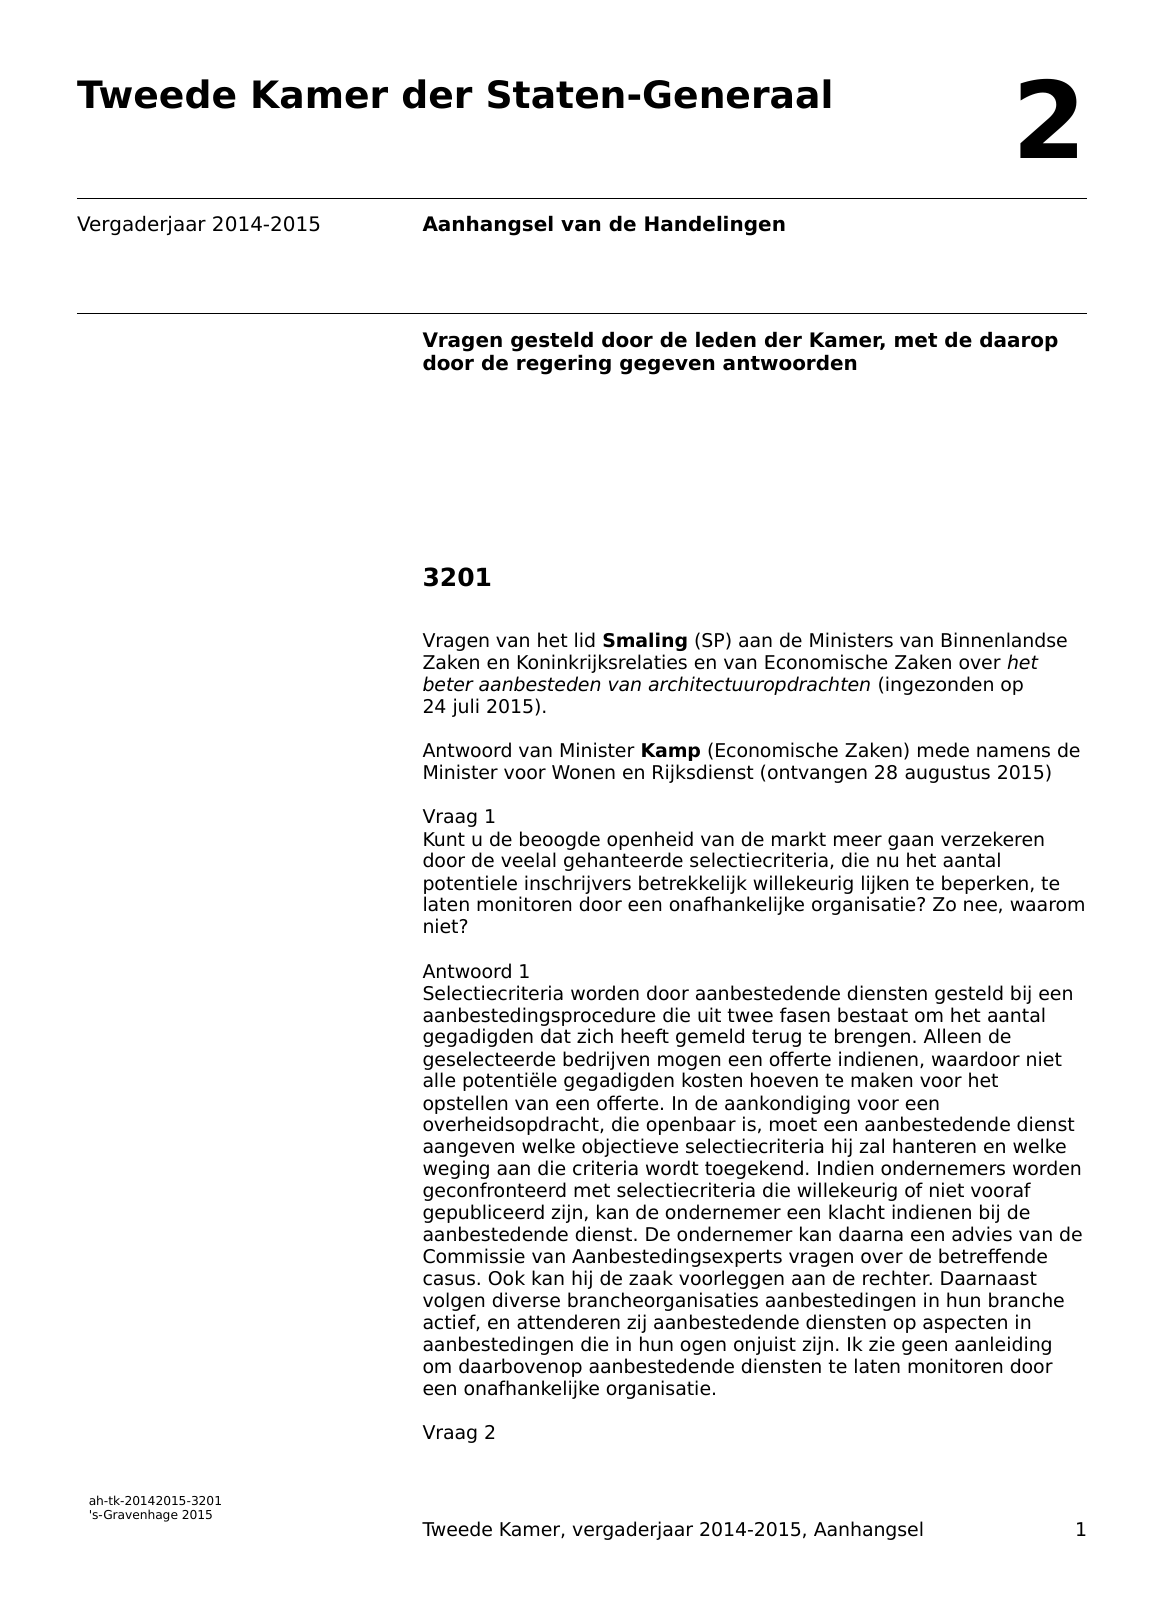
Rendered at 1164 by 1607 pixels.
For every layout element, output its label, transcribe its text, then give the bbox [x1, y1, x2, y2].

text Antwoord 1 [422, 961, 1087, 982]
table_cell Vragen gesteld door de leden der Kamer, met de daarop door de regering gegeven antwoorden [422, 314, 1087, 375]
text 's-Gravenhage 2015 [88, 1508, 323, 1522]
text Vragen van het lid Smaling (SP) aan de Ministers van Binnenlandse Zaken en Koninkrijksrelaties en van Economische Zaken over het beter aanbesteden van architectuuropdrachten (ingezonden op 24 juli 2015). [422, 630, 1087, 718]
text 3201 [422, 563, 1087, 592]
text Vraag 1 [422, 806, 1087, 828]
text Antwoord van Minister Kamp (Economische Zaken) mede namens de Minister voor Wonen en Rijksdienst (ontvangen 28 augustus 2015) [422, 740, 1087, 784]
table_cell Aanhangsel van de Handelingen [422, 199, 1087, 313]
text Vraag 2 [422, 1422, 1087, 1444]
text Selectiecriteria worden door aanbestedende diensten gesteld bij een aanbestedingsprocedure die uit twee fasen bestaat om het aantal gegadigden dat zich heeft gemeld terug te brengen. Alleen de geselecteerde bedrijven mogen een offerte indienen, waardoor niet alle potentiële gegadigden kosten hoeven te maken voor het opstellen van een offerte. In de aankondiging voor een overheidsopdracht, die openbaar is, moet een aanbestedende dienst aangeven welke objectieve selectiecriteria hij zal hanteren en welke weging aan die criteria wordt toegekend. Indien ondernemers worden geconfronteerd met selectiecriteria die willekeurig of niet vooraf gepubliceerd zijn, kan de ondernemer een klacht indienen bij de aanbestedende dienst. De ondernemer kan daarna een advies van de Commissie van Aanbestedingsexperts vragen over de betreffende casus. Ook kan hij de zaak voorleggen aan de rechter. Daarnaast volgen diverse brancheorganisaties aanbestedingen in hun branche actief, en attenderen zij aanbestedende diensten op aspecten in aanbestedingen die in hun ogen onjuist zijn. Ik zie geen aanleiding om daarbovenop aanbestedende diensten te laten monitoren door een onafhankelijke organisatie. [422, 982, 1087, 1400]
text Kunt u de beoogde openheid van de markt meer gaan verzekeren door de veelal gehanteerde selectiecriteria, die nu het aantal potentiele inschrijvers betrekkelijk willekeurig lijken te beperken, te laten monitoren door een onafhankelijke organisatie? Zo nee, waarom niet? [422, 828, 1087, 938]
table_header Tweede Kamer der Staten-Generaal [77, 59, 886, 198]
table_cell Vergaderjaar 2014-2015 [77, 199, 422, 313]
table_cell [77, 314, 422, 375]
table_header 2 [886, 59, 1087, 198]
text ah-tk-20142015-3201 [88, 1494, 323, 1508]
